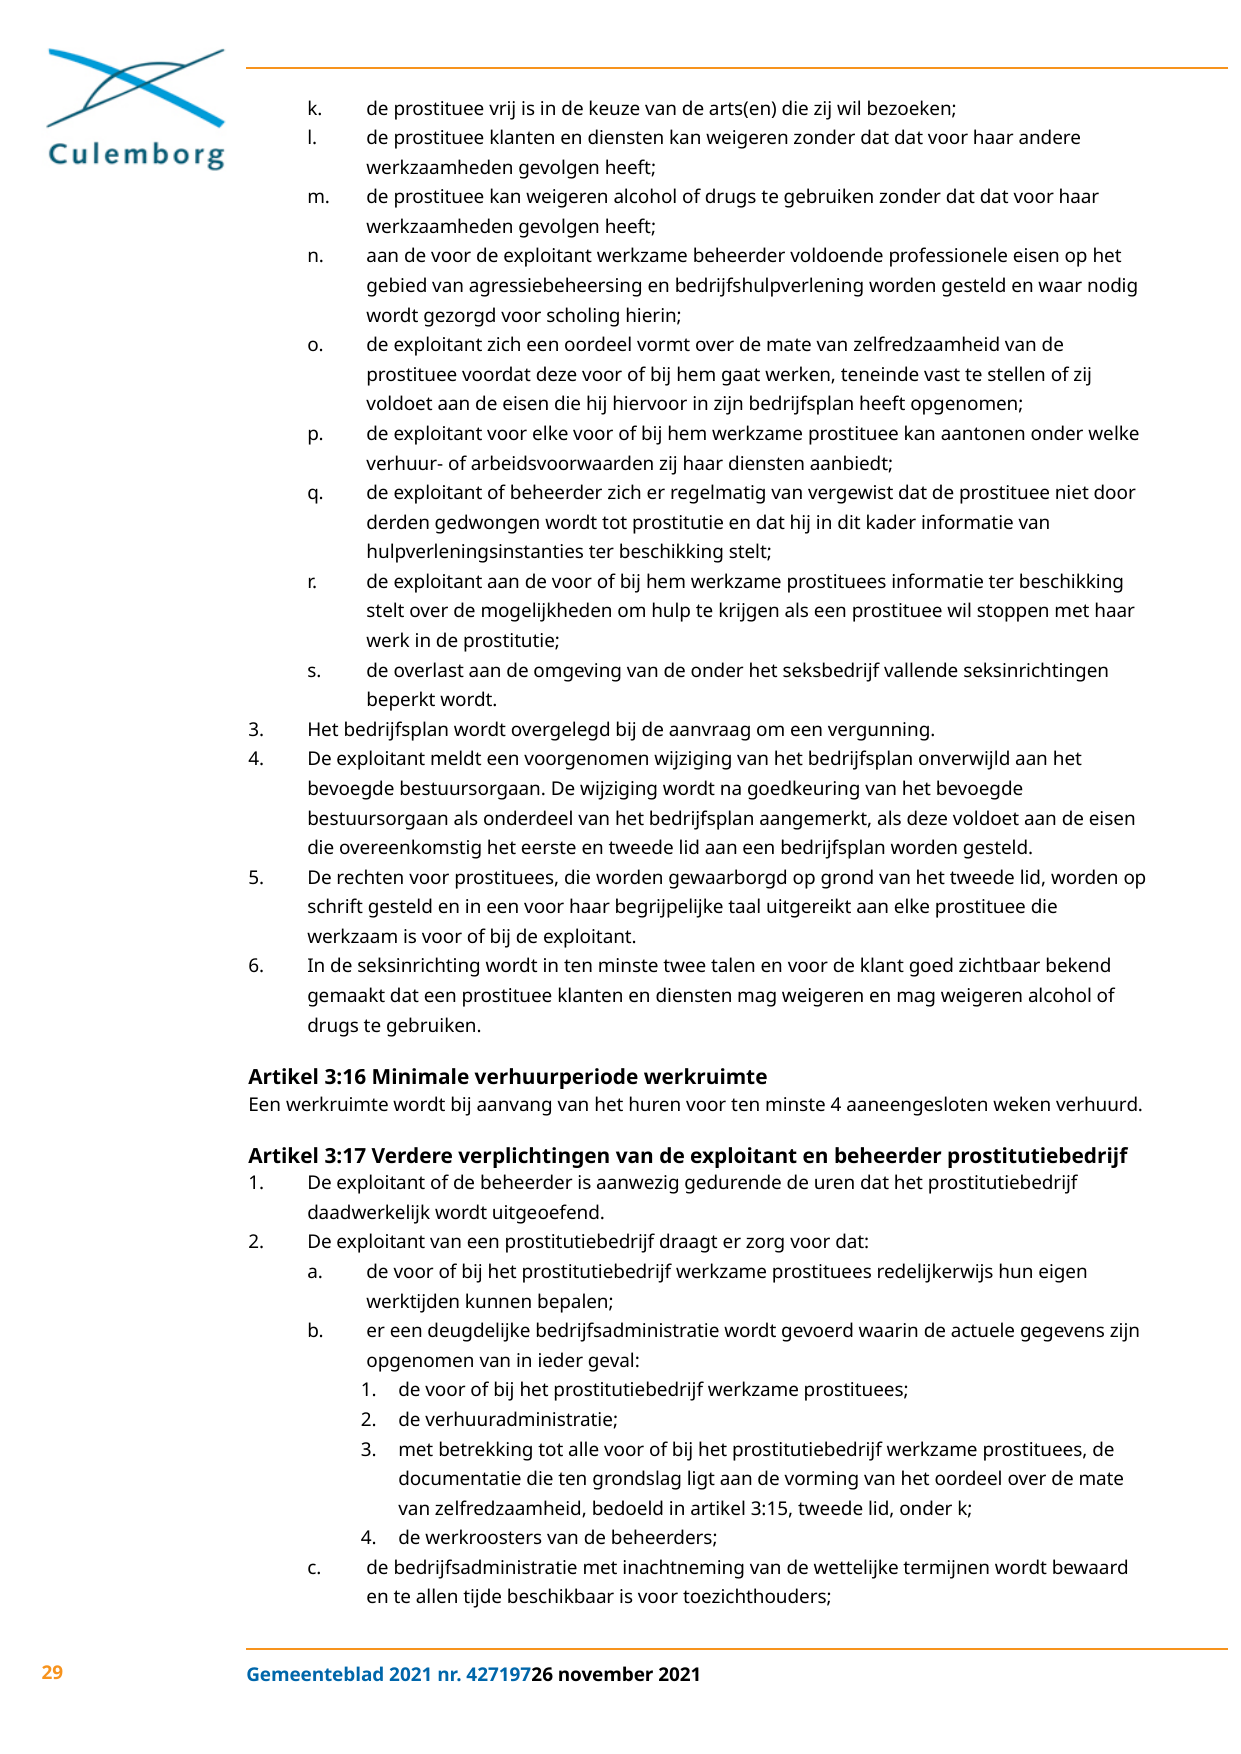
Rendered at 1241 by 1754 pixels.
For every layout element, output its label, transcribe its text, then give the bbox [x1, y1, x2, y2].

list aan de voor de exploitant werkzame beheerder voldoende professionele eisen op het gebied van agressiebeheersing en bedrijfshulpverlening worden gesteld en waar nodig wordt gezorgd voor scholing hierin; [307, 243, 1152, 328]
text Artikel 3:17 Verdere verplichtingen van de exploitant en beheerder prostitutiebedrijf [248, 1141, 1152, 1169]
list de exploitant of beheerder zich er regelmatig van vergewist dat de prostituee niet door derden gedwongen wordt tot prostitutie en dat hij in dit kader informatie van hulpverleningsinstanties ter beschikking stelt; [307, 479, 1152, 564]
text Artikel 3:16 Minimale verhuurperiode werkruimte [248, 1062, 1152, 1091]
list de voor of bij het prostitutiebedrijf werkzame prostituees; [361, 1377, 1152, 1402]
list De exploitant of de beheerder is aanwezig gedurende de uren dat het prostitutiebedrijf daadwerkelijk wordt uitgeoefend. [248, 1169, 1152, 1225]
list de prostituee kan weigeren alcohol of drugs te gebruiken zonder dat dat voor haar werkzaamheden gevolgen heeft; [307, 183, 1152, 239]
list de exploitant voor elke voor of bij hem werkzame prostituee kan aantonen onder welke verhuur- of arbeidsvoorwaarden zij haar diensten aanbiedt; [307, 420, 1152, 476]
list de exploitant aan de voor of bij hem werkzame prostituees informatie ter beschikking stelt over de mogelijkheden om hulp te krijgen als een prostituee wil stoppen met haar werk in de prostitutie; [307, 568, 1152, 653]
list de voor of bij het prostitutiebedrijf werkzame prostituees redelijkerwijs hun eigen werktijden kunnen bepalen; [307, 1258, 1152, 1314]
list de bedrijfsadministratie met inachtneming van de wettelijke termijnen wordt bewaard en te allen tijde beschikbaar is voor toezichthouders; [307, 1554, 1152, 1609]
list Het bedrijfsplan wordt overgelegd bij de aanvraag om een vergunning. [248, 716, 1152, 742]
list De rechten voor prostituees, die worden gewaarborgd op grond van het tweede lid, worden op schrift gesteld en in een voor haar begrijpelijke taal uitgereikt aan elke prostituee die werkzaam is voor of bij de exploitant. [248, 864, 1152, 949]
list de verhuuradministratie; [361, 1406, 1152, 1432]
list De exploitant van een prostitutiebedrijf draagt er zorg voor dat: [248, 1229, 1152, 1254]
list de prostituee klanten en diensten kan weigeren zonder dat dat voor haar andere werkzaamheden gevolgen heeft; [307, 124, 1152, 180]
list de exploitant zich een oordeel vormt over de mate van zelfredzaamheid van de prostituee voordat deze voor of bij hem gaat werken, teneinde vast te stellen of zij voldoet aan de eisen die hij hiervoor in zijn bedrijfsplan heeft opgenomen; [307, 331, 1152, 416]
picture [41, 47, 231, 172]
list de overlast aan de omgeving van de onder het seksbedrijf vallende seksinrichtingen beperkt wordt. [307, 657, 1152, 712]
list er een deugdelijke bedrijfsadministratie wordt gevoerd waarin de actuele gegevens zijn opgenomen van in ieder geval: [307, 1317, 1152, 1373]
list de prostituee vrij is in de keuze van de arts(en) die zij wil bezoeken; [307, 95, 1152, 121]
text Een werkruimte wordt bij aanvang van het huren voor ten minste 4 aaneengesloten weken verhuurd. [248, 1091, 1152, 1116]
list In de seksinrichting wordt in ten minste twee talen en voor de klant goed zichtbaar bekend gemaakt dat een prostituee klanten en diensten mag weigeren en mag weigeren alcohol of drugs te gebruiken. [248, 953, 1152, 1038]
list de werkroosters van de beheerders; [361, 1524, 1152, 1550]
list De exploitant meldt een voorgenomen wijziging van het bedrijfsplan onverwijld aan het bevoegde bestuursorgaan. De wijziging wordt na goedkeuring van het bevoegde bestuursorgaan als onderdeel van het bedrijfsplan aangemerkt, als deze voldoet aan de eisen die overeenkomstig het eerste en tweede lid aan een bedrijfsplan worden gesteld. [248, 746, 1152, 860]
list met betrekking tot alle voor of bij het prostitutiebedrijf werkzame prostituees, de documentatie die ten grondslag ligt aan de vorming van het oordeel over de mate van zelfredzaamheid, bedoeld in artikel 3:15, tweede lid, onder k; [361, 1436, 1152, 1521]
